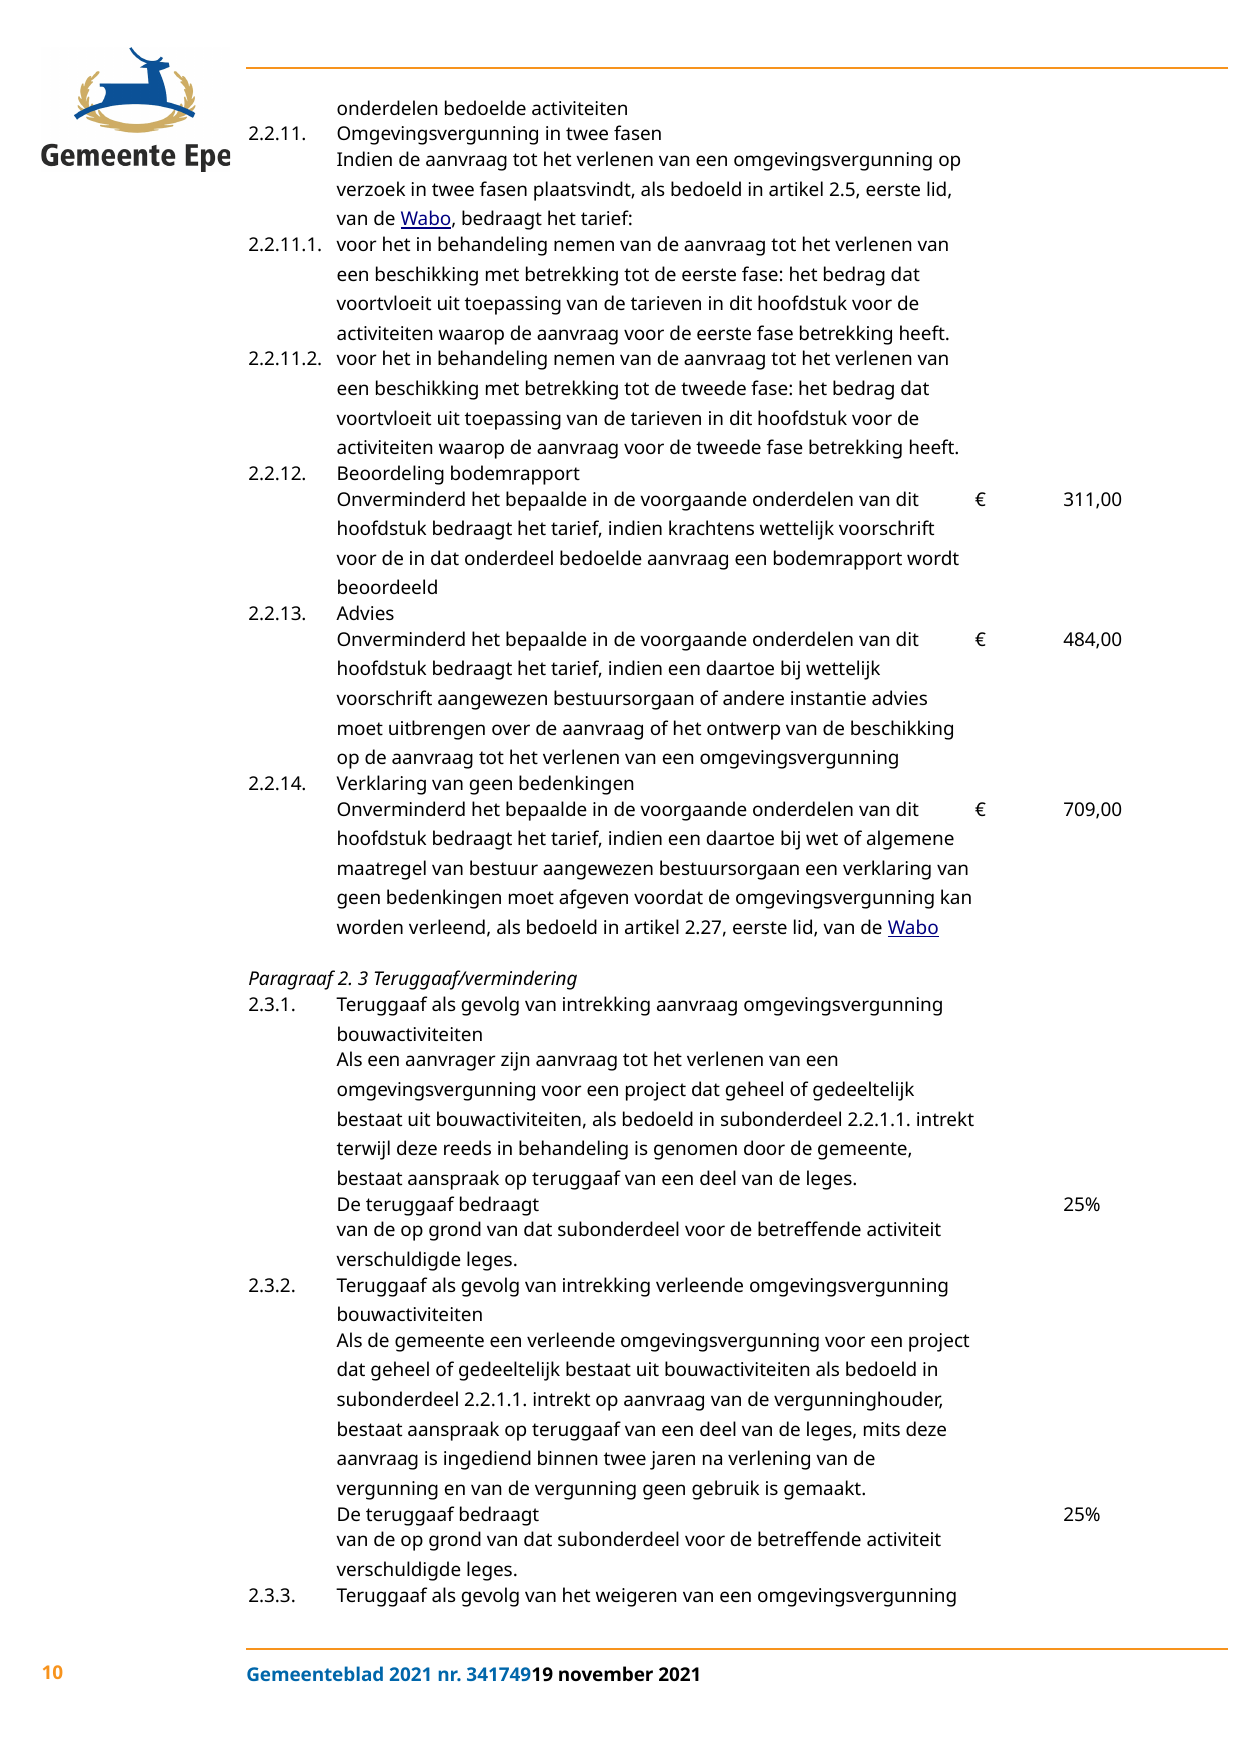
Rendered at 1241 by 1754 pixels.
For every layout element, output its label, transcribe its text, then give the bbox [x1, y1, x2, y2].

table_cell [975, 940, 1063, 966]
table_cell 2.2.14. [248, 770, 336, 796]
table_cell [1063, 1327, 1152, 1501]
table_cell [248, 796, 336, 940]
table_cell De teruggaaf bedraagt [336, 1501, 975, 1526]
table_cell Indien de aanvraag tot het verlenen van een omgevingsvergunning op verzoek in twee fasen plaatsvindt, als bedoeld in artikel 2.5, eerste lid, van de Wabo, bedraagt het tarief: [336, 146, 975, 231]
table_cell [1063, 346, 1152, 460]
table_cell [1063, 1272, 1152, 1327]
table_cell [975, 231, 1063, 346]
table_cell De teruggaaf bedraagt [336, 1191, 975, 1216]
table_cell Advies [336, 600, 975, 626]
table_cell [975, 1327, 1063, 1501]
table_cell [975, 1582, 1063, 1607]
table_cell Omgevingsvergunning in twee fasen [336, 121, 975, 146]
table_cell Als de gemeente een verleende omgevingsvergunning voor een project dat geheel of gedeeltelijk bestaat uit bouwactiviteiten als bedoeld in subonderdeel 2.2.1.1. intrekt op aanvraag van de vergunninghouder, bestaat aanspraak op teruggaaf van een deel van de leges, mits deze aanvraag is ingediend binnen twee jaren na verlening van de vergunning en van de vergunning geen gebruik is gemaakt. [336, 1327, 975, 1501]
table_cell [975, 991, 1063, 1047]
table_cell onderdelen bedoelde activiteiten [336, 95, 975, 121]
table_cell Onverminderd het bepaalde in de voorgaande onderdelen van dit hoofdstuk bedraagt het tarief, indien een daartoe bij wet of algemene maatregel van bestuur aangewezen bestuursorgaan een verklaring van geen bedenkingen moet afgeven voordat de omgevingsvergunning kan worden verleend, als bedoeld in artikel 2.27, eerste lid, van de Wabo [336, 796, 975, 940]
table_cell 2.2.12. [248, 460, 336, 486]
table_cell € [975, 626, 1063, 770]
table_cell [975, 1191, 1063, 1216]
table_cell [248, 1327, 336, 1501]
table_cell [1063, 146, 1152, 231]
table_cell van de op grond van dat subonderdeel voor de betreffende activiteit verschuldigde leges. [336, 1216, 975, 1272]
table_cell 2.3.1. [248, 991, 336, 1047]
table_cell [248, 1191, 336, 1216]
table_cell [975, 600, 1063, 626]
table_cell Beoordeling bodemrapport [336, 460, 975, 486]
table_cell 25% [1063, 1501, 1152, 1526]
table_cell Teruggaaf als gevolg van intrekking aanvraag omgevingsvergunning bouwactiviteiten [336, 991, 975, 1047]
table_cell [1063, 460, 1152, 486]
table_cell Als een aanvrager zijn aanvraag tot het verlenen van een omgevingsvergunning voor een project dat geheel of gedeeltelijk bestaat uit bouwactiviteiten, als bedoeld in subonderdeel 2.2.1.1. intrekt terwijl deze reeds in behandeling is genomen door de gemeente, bestaat aanspraak op teruggaaf van een deel van de leges. [336, 1047, 975, 1191]
table_cell 2.2.11.1. [248, 231, 336, 346]
table_cell [975, 346, 1063, 460]
table_cell Teruggaaf als gevolg van het weigeren van een omgevingsvergunning [336, 1582, 975, 1607]
table_cell [1063, 95, 1152, 121]
table_cell [975, 460, 1063, 486]
table_cell [1063, 991, 1152, 1047]
table_cell [248, 1526, 336, 1582]
table_cell [248, 940, 336, 966]
table_cell 311,00 [1063, 486, 1152, 600]
table_cell [248, 486, 336, 600]
table_cell [1063, 770, 1152, 796]
table_cell 2.2.11.2. [248, 346, 336, 460]
table_cell [1063, 1047, 1152, 1191]
table_cell voor het in behandeling nemen van de aanvraag tot het verlenen van een beschikking met betrekking tot de eerste fase: het bedrag dat voortvloeit uit toepassing van de tarieven in dit hoofdstuk voor de activiteiten waarop de aanvraag voor de eerste fase betrekking heeft. [336, 231, 975, 346]
table_cell 709,00 [1063, 796, 1152, 940]
table_cell [1063, 231, 1152, 346]
table_cell Teruggaaf als gevolg van intrekking verleende omgevingsvergunning bouwactiviteiten [336, 1272, 975, 1327]
table_cell 2.3.3. [248, 1582, 336, 1607]
table_cell [1063, 121, 1152, 146]
table_cell Paragraaf 2. 3 Teruggaaf/vermindering [248, 966, 1152, 991]
table_cell [975, 1526, 1063, 1582]
table_cell 2.2.13. [248, 600, 336, 626]
table_cell [975, 1272, 1063, 1327]
table_cell 2.3.2. [248, 1272, 336, 1327]
table_cell [1063, 1526, 1152, 1582]
table_cell [248, 146, 336, 231]
table_cell 25% [1063, 1191, 1152, 1216]
table_cell [1063, 1216, 1152, 1272]
table_cell € [975, 486, 1063, 600]
table_cell [975, 1216, 1063, 1272]
table_cell van de op grond van dat subonderdeel voor de betreffende activiteit verschuldigde leges. [336, 1526, 975, 1582]
table_cell Onverminderd het bepaalde in de voorgaande onderdelen van dit hoofdstuk bedraagt het tarief, indien krachtens wettelijk voorschrift voor de in dat onderdeel bedoelde aanvraag een bodemrapport wordt beoordeeld [336, 486, 975, 600]
table_cell voor het in behandeling nemen van de aanvraag tot het verlenen van een beschikking met betrekking tot de tweede fase: het bedrag dat voortvloeit uit toepassing van de tarieven in dit hoofdstuk voor de activiteiten waarop de aanvraag voor de tweede fase betrekking heeft. [336, 346, 975, 460]
table_cell [248, 1047, 336, 1191]
table_cell [248, 95, 336, 121]
picture [41, 47, 231, 172]
table_cell 2.2.11. [248, 121, 336, 146]
table_cell [248, 1216, 336, 1272]
table_cell Onverminderd het bepaalde in de voorgaande onderdelen van dit hoofdstuk bedraagt het tarief, indien een daartoe bij wettelijk voorschrift aangewezen bestuursorgaan of andere instantie advies moet uitbrengen over de aanvraag of het ontwerp van de beschikking op de aanvraag tot het verlenen van een omgevingsvergunning [336, 626, 975, 770]
table_cell [975, 146, 1063, 231]
table_cell [975, 121, 1063, 146]
table_cell 484,00 [1063, 626, 1152, 770]
table_cell [1063, 1582, 1152, 1607]
table_cell Verklaring van geen bedenkingen [336, 770, 975, 796]
table_cell [248, 1501, 336, 1526]
table_cell [975, 95, 1063, 121]
table_cell [248, 626, 336, 770]
table_cell [975, 1501, 1063, 1526]
table_cell [336, 940, 975, 966]
table_cell [975, 770, 1063, 796]
table_cell [975, 1047, 1063, 1191]
table_cell [1063, 940, 1152, 966]
table_cell [1063, 600, 1152, 626]
table_cell € [975, 796, 1063, 940]
